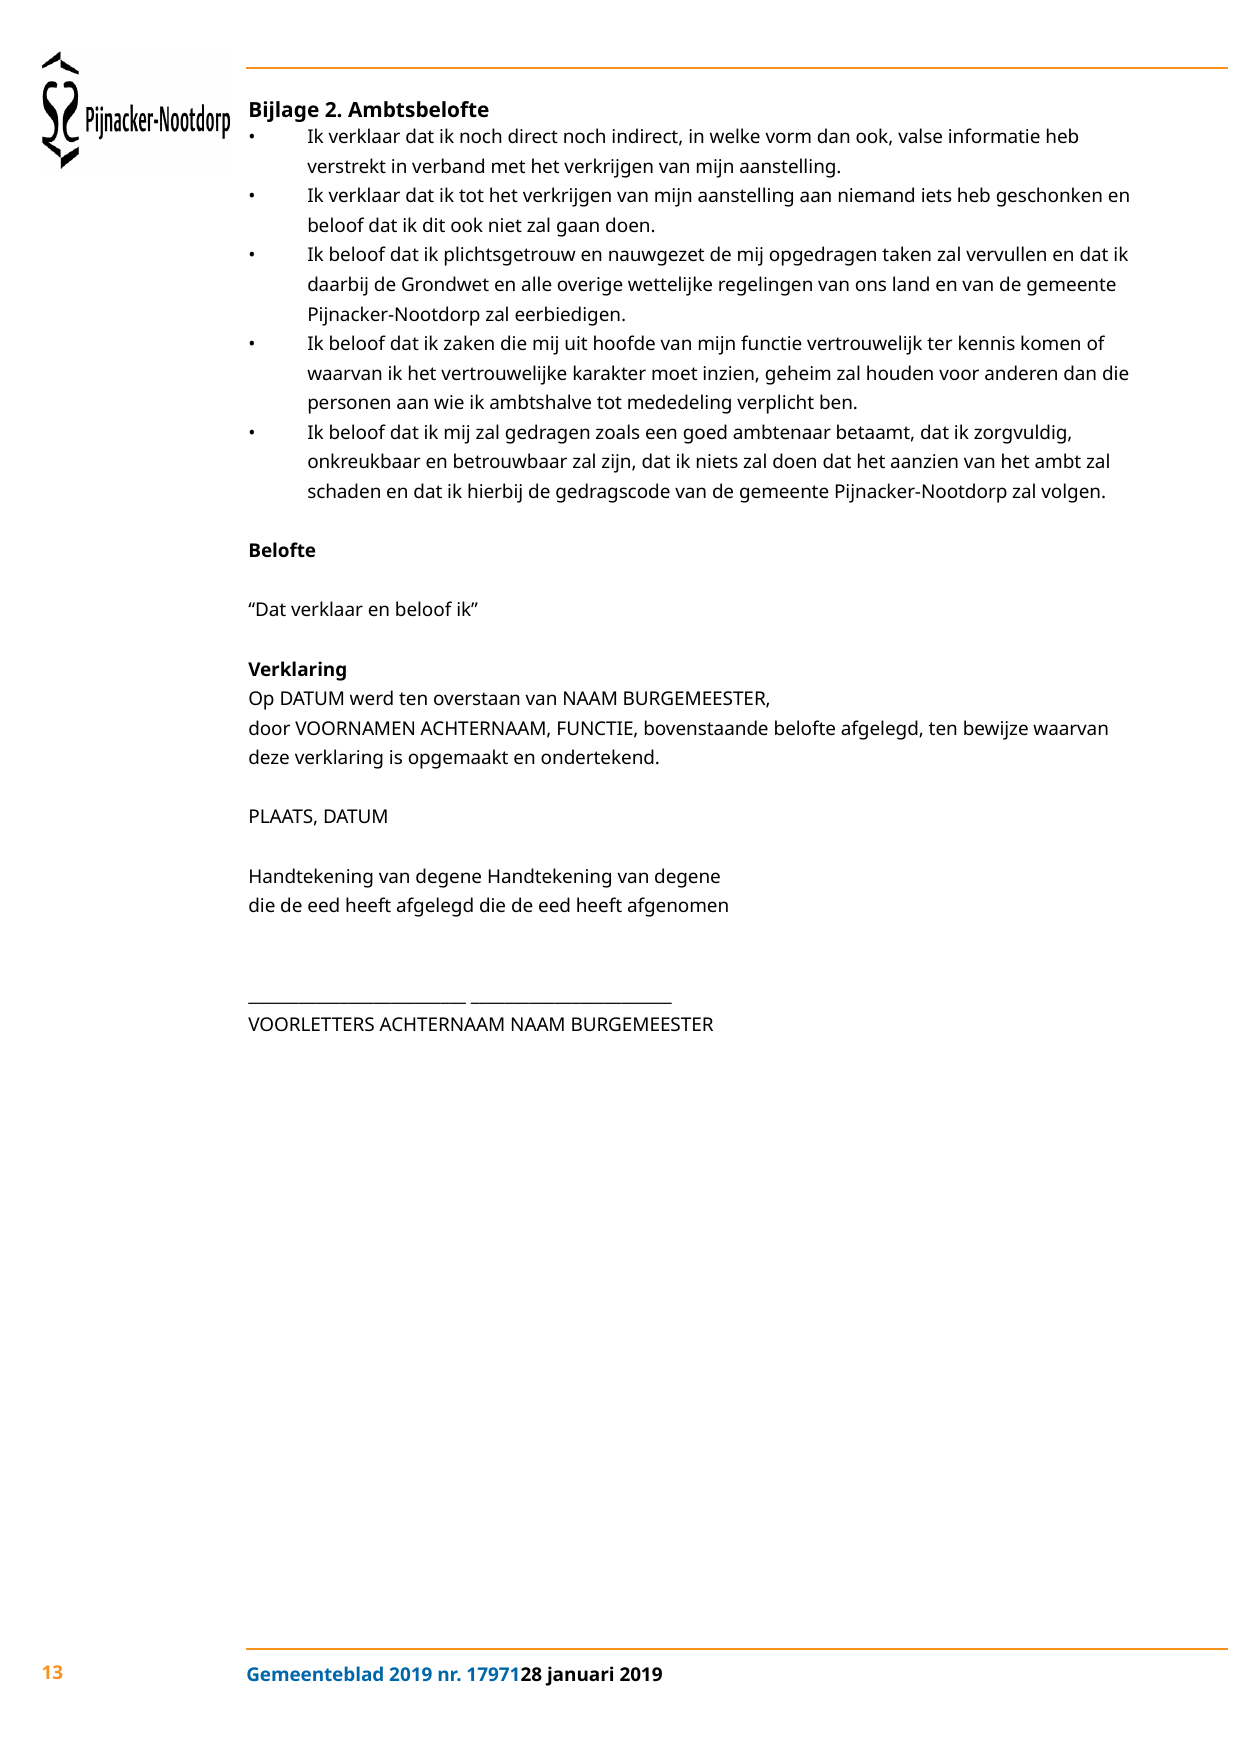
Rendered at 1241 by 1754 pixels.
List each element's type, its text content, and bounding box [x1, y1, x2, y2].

text Bijlage 2. Ambtsbelofte [248, 95, 1152, 123]
text die de eed heeft afgelegd die de eed heeft afgenomen [248, 892, 1152, 918]
text PLAATS, DATUM [248, 804, 1152, 829]
picture [41, 47, 231, 172]
list Ik beloof dat ik mij zal gedragen zoals een goed ambtenaar betaamt, dat ik zorgvuldig, onkreukbaar en betrouwbaar zal zijn, dat ik niets zal doen dat het aanzien van het ambt zal schaden en dat ik hierbij de gedragscode van de gemeente Pijnacker-Nootdorp zal volgen. [248, 419, 1152, 504]
text “Dat verklaar en beloof ik” [248, 597, 1152, 622]
text Handtekening van degene Handtekening van degene [248, 863, 1152, 889]
text VOORLETTERS ACHTERNAAM NAAM BURGEMEESTER [248, 1011, 1152, 1037]
list Ik beloof dat ik zaken die mij uit hoofde van mijn functie vertrouwelijk ter kennis komen of waarvan ik het vertrouwelijke karakter moet inzien, geheim zal houden voor anderen dan die personen aan wie ik ambtshalve tot mededeling verplicht ben. [248, 330, 1152, 415]
list Ik beloof dat ik plichtsgetrouw en nauwgezet de mij opgedragen taken zal vervullen en dat ik daarbij de Grondwet en alle overige wettelijke regelingen van ons land en van de gemeente Pijnacker-Nootdorp zal eerbiedigen. [248, 242, 1152, 327]
list Ik verklaar dat ik noch direct noch indirect, in welke vorm dan ook, valse informatie heb verstrekt in verband met het verkrijgen van mijn aanstelling. [248, 123, 1152, 179]
text Op DATUM werd ten overstaan van NAAM BURGEMEESTER, [248, 685, 1152, 711]
text Verklaring [248, 656, 1152, 682]
text __________________________ ________________________ [248, 981, 1152, 1007]
list Ik verklaar dat ik tot het verkrijgen van mijn aanstelling aan niemand iets heb geschonken en beloof dat ik dit ook niet zal gaan doen. [248, 182, 1152, 238]
text Belofte [248, 537, 1152, 563]
text door VOORNAMEN ACHTERNAAM, FUNCTIE, bovenstaande belofte afgelegd, ten bewijze waarvan deze verklaring is opgemaakt en ondertekend. [248, 715, 1152, 770]
